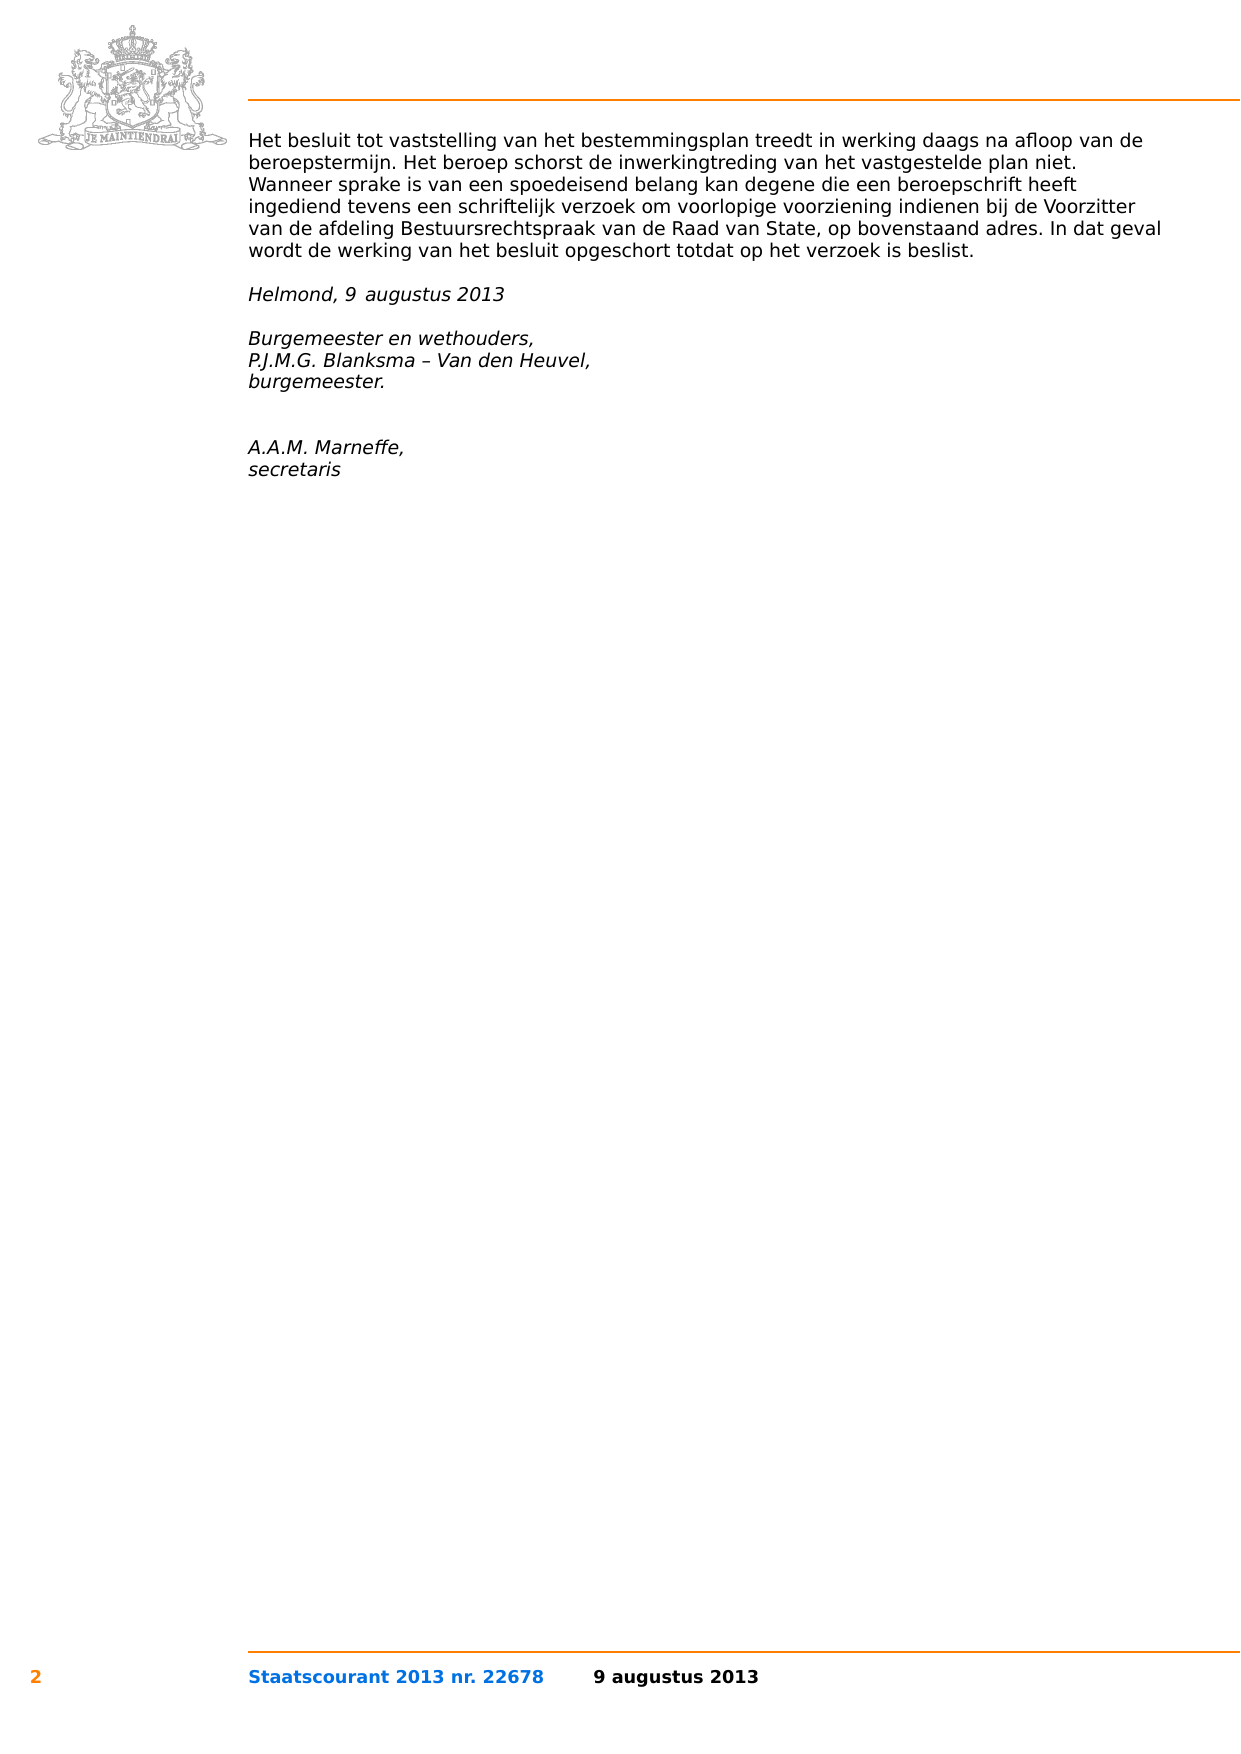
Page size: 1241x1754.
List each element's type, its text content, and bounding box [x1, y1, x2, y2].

text A.A.M. Marneffe, secretaris [248, 415, 1163, 481]
text Helmond, 9 augustus 2013 [248, 284, 1163, 306]
picture [38, 25, 227, 150]
text Burgemeester en wethouders, P.J.M.G. Blanksma – Van den Heuvel, burgemeester. [248, 327, 1163, 393]
text Het besluit tot vaststelling van het bestemmingsplan treedt in werking daags na afloop van de beroepstermijn. Het beroep schorst de inwerkingtreding van het vastgestelde plan niet. Wanneer sprake is van een spoedeisend belang kan degene die een beroepschrift heeft ingediend tevens een schriftelijk verzoek om voorlopige voorziening indienen bij de Voorzitter van de afdeling Bestuursrechtspraak van de Raad van State, op bovenstaand adres. In dat geval wordt de werking van het besluit opgeschort totdat op het verzoek is beslist. [248, 130, 1163, 262]
